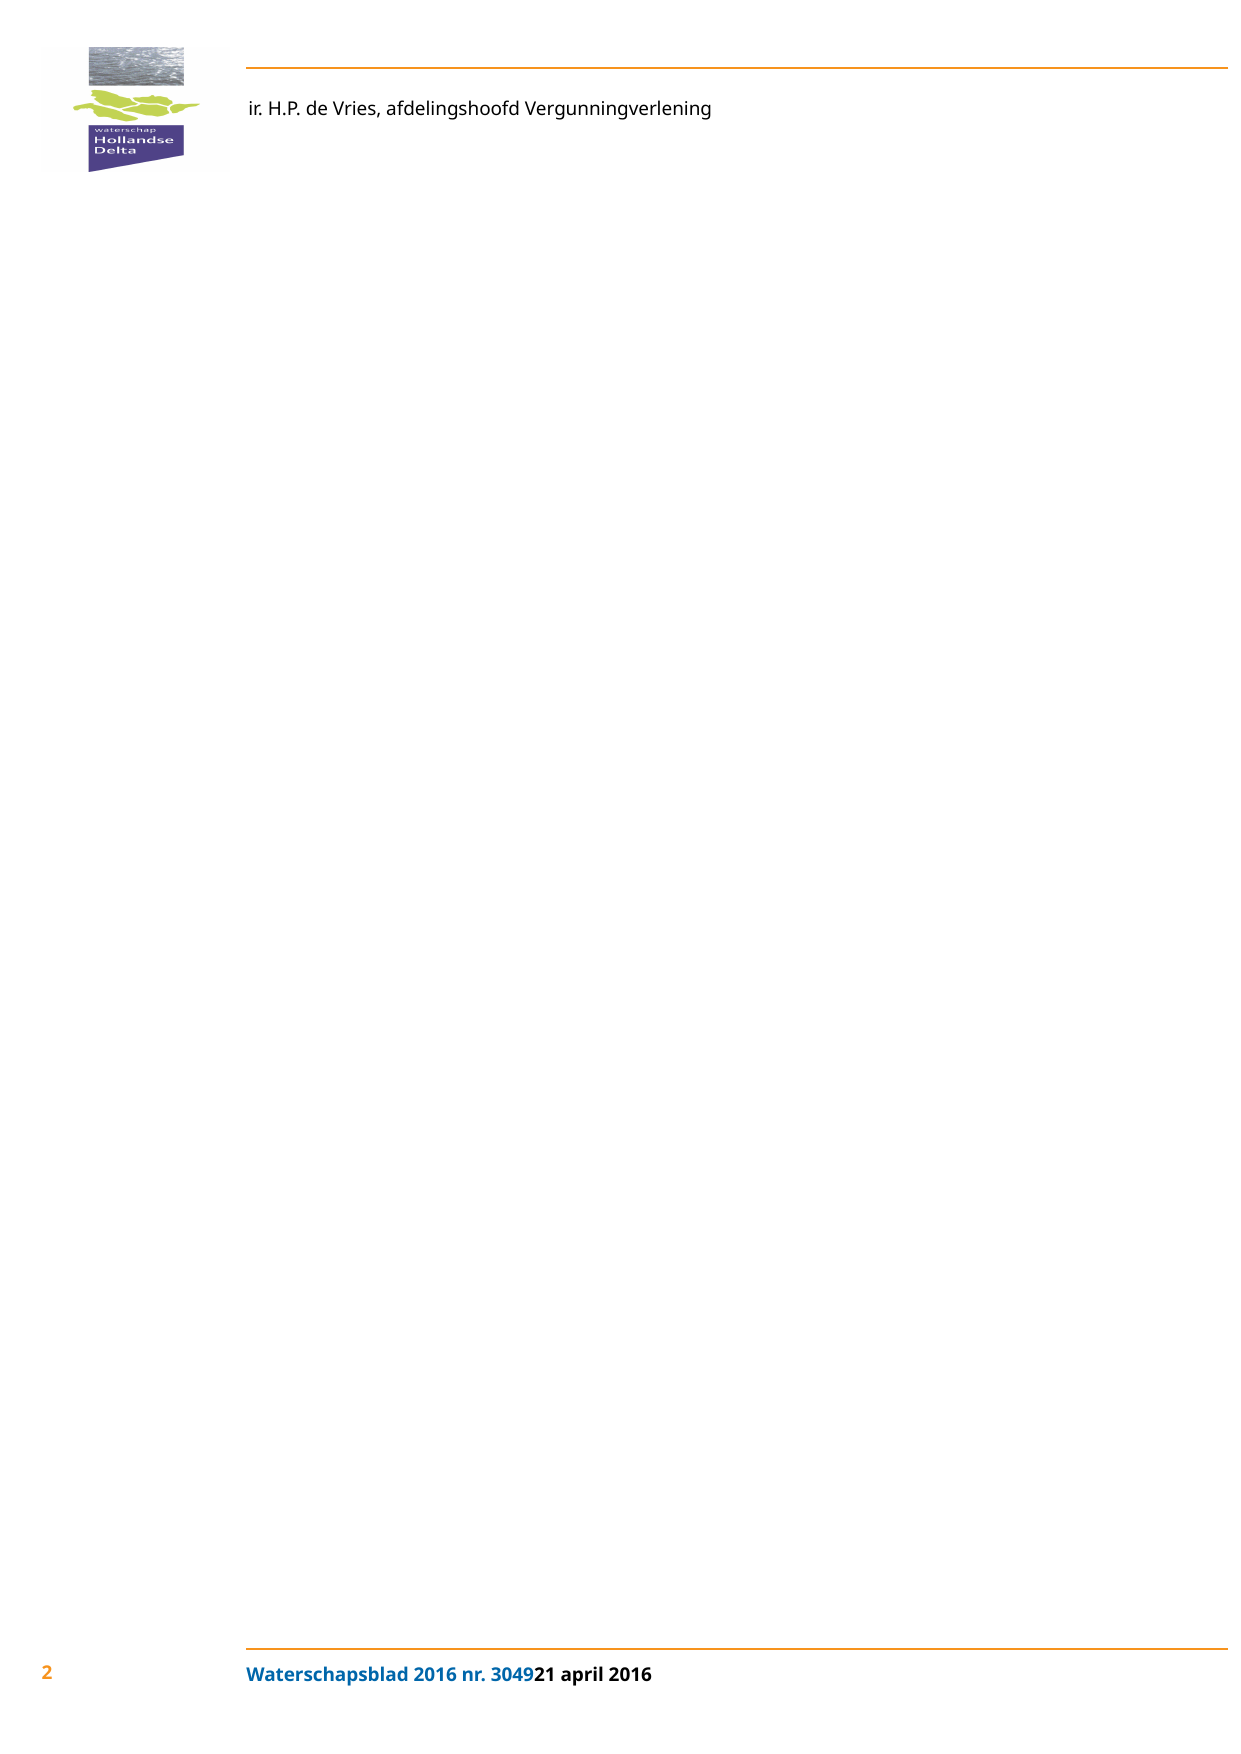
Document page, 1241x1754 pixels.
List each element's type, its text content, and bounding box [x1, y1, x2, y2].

text ir. H.P. de Vries, afdelingshoofd Vergunningverlening [248, 95, 1152, 121]
picture [41, 47, 231, 172]
